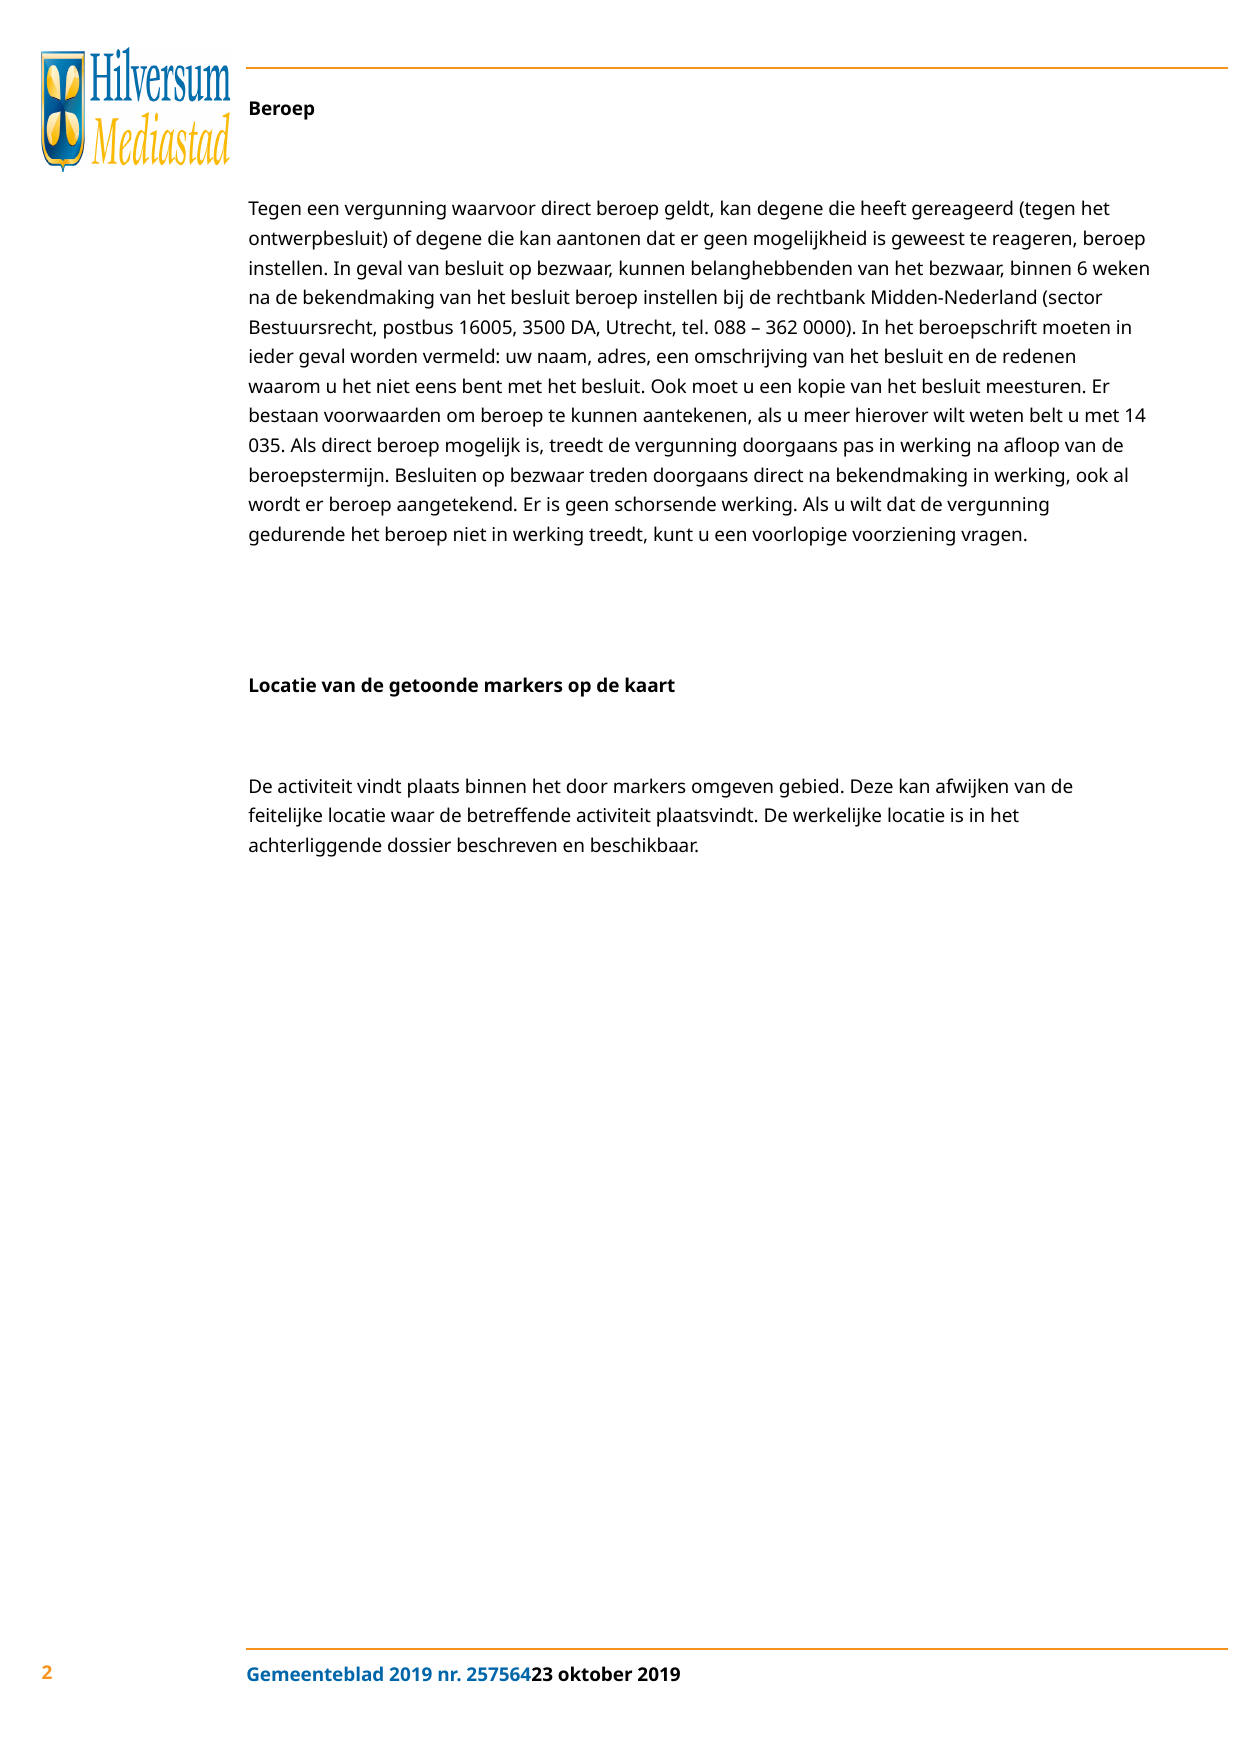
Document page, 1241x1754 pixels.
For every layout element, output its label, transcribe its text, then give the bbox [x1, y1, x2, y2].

text Locatie van de getoonde markers op de kaart [248, 672, 1152, 698]
picture [41, 47, 231, 172]
text Beroep [248, 95, 1152, 121]
text De activiteit vindt plaats binnen het door markers omgeven gebied. Deze kan afwijken van de feitelijke locatie waar de betreffende activiteit plaatsvindt. De werkelijke locatie is in het achterliggende dossier beschreven en beschikbaar. [248, 773, 1152, 858]
text Tegen een vergunning waarvoor direct beroep geldt, kan degene die heeft gereageerd (tegen het ontwerpbesluit) of degene die kan aantonen dat er geen mogelijkheid is geweest te reageren, beroep instellen. In geval van besluit op bezwaar, kunnen belanghebbenden van het bezwaar, binnen 6 weken na de bekendmaking van het besluit beroep instellen bij de rechtbank Midden-Nederland (sector Bestuursrecht, postbus 16005, 3500 DA, Utrecht, tel. 088 – 362 0000). In het beroepschrift moeten in ieder geval worden vermeld: uw naam, adres, een omschrijving van het besluit en de redenen waarom u het niet eens bent met het besluit. Ook moet u een kopie van het besluit meesturen. Er bestaan voorwaarden om beroep te kunnen aantekenen, als u meer hierover wilt weten belt u met 14 035. Als direct beroep mogelijk is, treedt de vergunning doorgaans pas in werking na afloop van de beroepstermijn. Besluiten op bezwaar treden doorgaans direct na bekendmaking in werking, ook al wordt er beroep aangetekend. Er is geen schorsende werking. Als u wilt dat de vergunning gedurende het beroep niet in werking treedt, kunt u een voorlopige voorziening vragen. [248, 196, 1152, 547]
